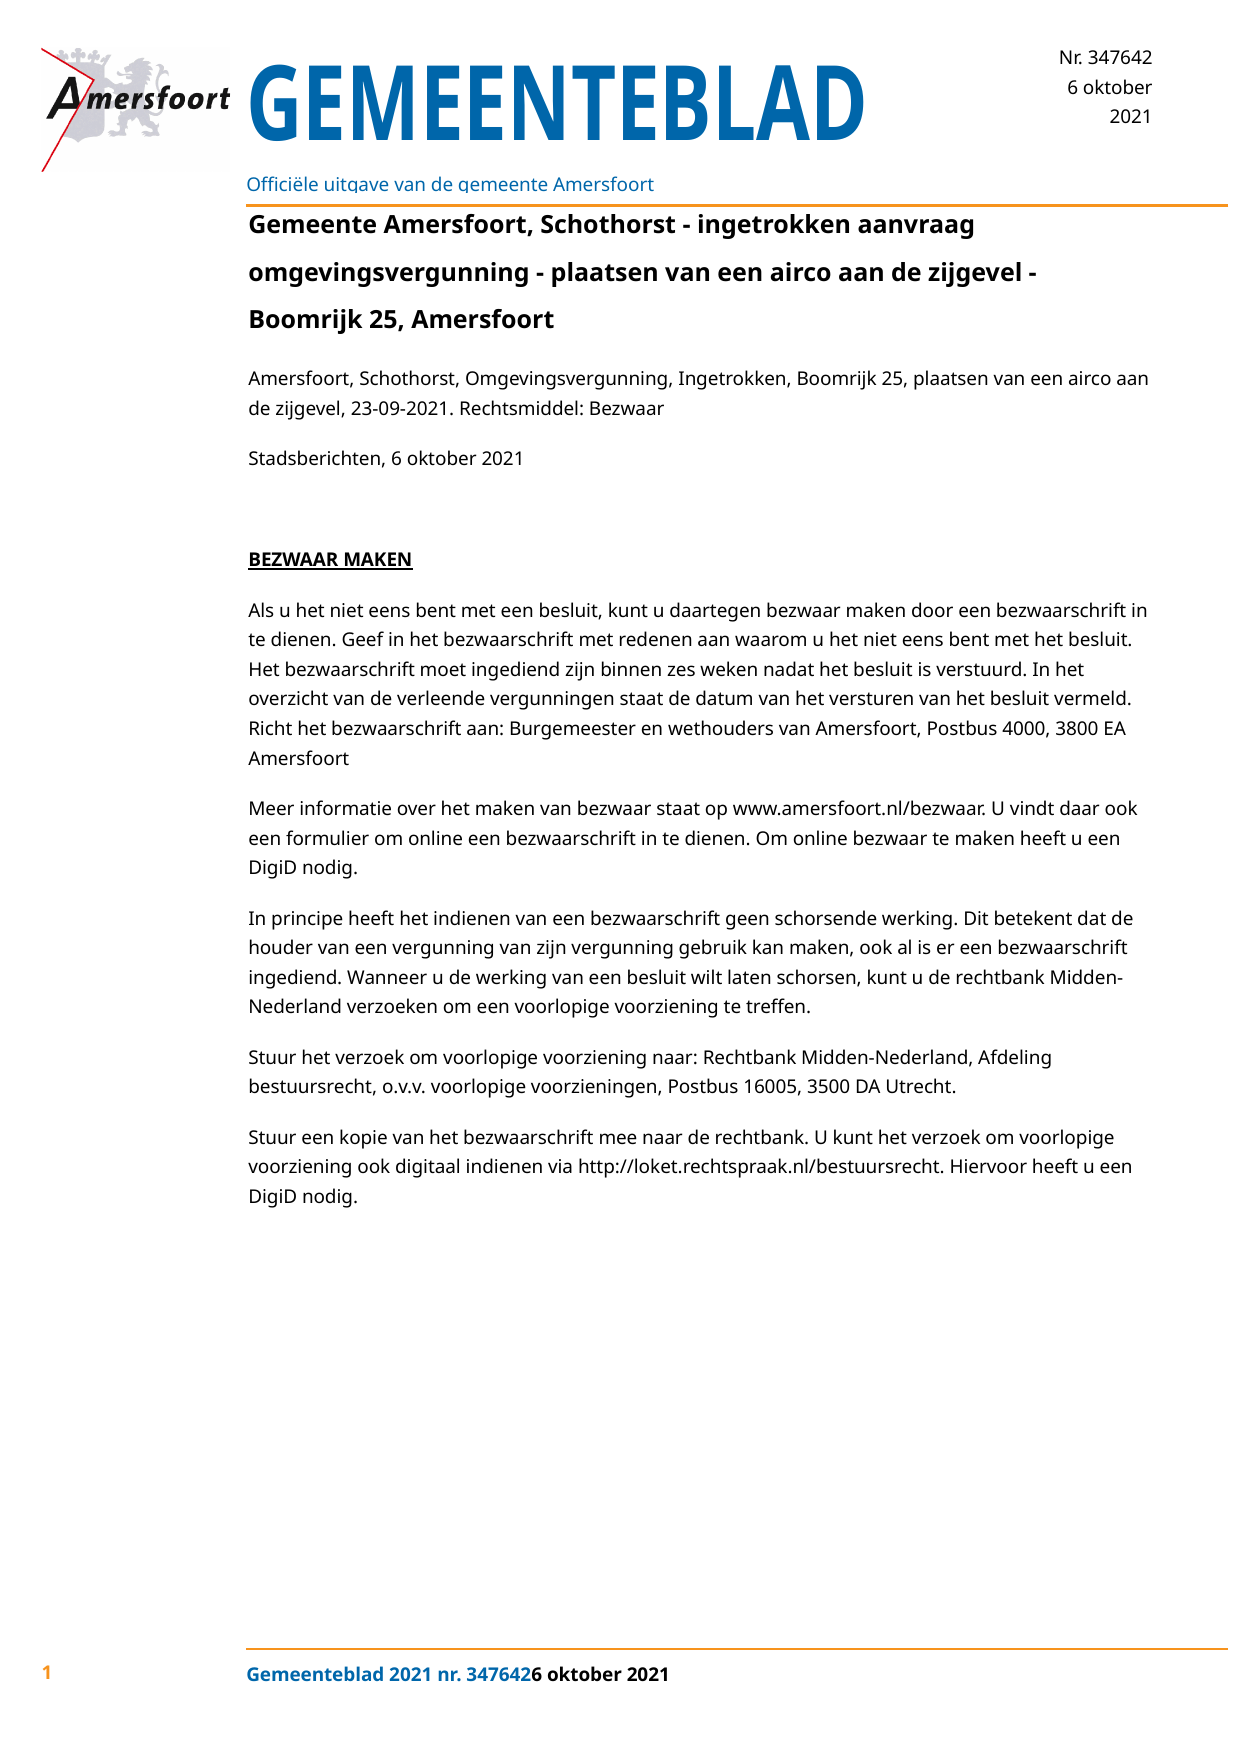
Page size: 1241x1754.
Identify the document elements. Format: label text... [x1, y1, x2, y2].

text BEZWAAR MAKEN [248, 546, 1152, 572]
text Amersfoort, Schothorst, Omgevingsvergunning, Ingetrokken, Boomrijk 25, plaatsen van een airco aan de zijgevel, 23-09-2021. Rechtsmiddel: Bezwaar [248, 366, 1152, 421]
text Gemeente Amersfoort, Schothorst - ingetrokken aanvraag omgevingsvergunning - plaatsen van een airco aan de zijgevel - Boomrijk 25, Amersfoort [248, 207, 1152, 336]
text Stuur het verzoek om voorlopige voorziening naar: Rechtbank Midden-Nederland, Afdeling bestuursrecht, o.v.v. voorlopige voorzieningen, Postbus 16005, 3500 DA Utrecht. [248, 1044, 1152, 1099]
text Als u het niet eens bent met een besluit, kunt u daartegen bezwaar maken door een bezwaarschrift in te dienen. Geef in het bezwaarschrift met redenen aan waarom u het niet eens bent met het besluit. Het bezwaarschrift moet ingediend zijn binnen zes weken nadat het besluit is verstuurd. In het overzicht van de verleende vergunningen staat de datum van het versturen van het besluit vermeld. Richt het bezwaarschrift aan: Burgemeester en wethouders van Amersfoort, Postbus 4000, 3800 EA Amersfoort [248, 597, 1152, 770]
text Stadsberichten, 6 oktober 2021 [248, 446, 1152, 471]
text Stuur een kopie van het bezwaarschrift mee naar de rechtbank. U kunt het verzoek om voorlopige voorziening ook digitaal indienen via http://loket.rechtspraak.nl/bestuursrecht. Hiervoor heeft u een DigiD nodig. [248, 1124, 1152, 1209]
picture [41, 47, 231, 172]
text In principe heeft het indienen van een bezwaarschrift geen schorsende werking. Dit betekent dat de houder van een vergunning van zijn vergunning gebruik kan maken, ook al is er een bezwaarschrift ingediend. Wanneer u de werking van een besluit wilt laten schorsen, kunt u de rechtbank Midden-Nederland verzoeken om een voorlopige voorziening te treffen. [248, 905, 1152, 1019]
text Meer informatie over het maken van bezwaar staat op www.amersfoort.nl/bezwaar. U vindt daar ook een formulier om online een bezwaarschrift in te dienen. Om online bezwaar te maken heeft u een DigiD nodig. [248, 795, 1152, 880]
